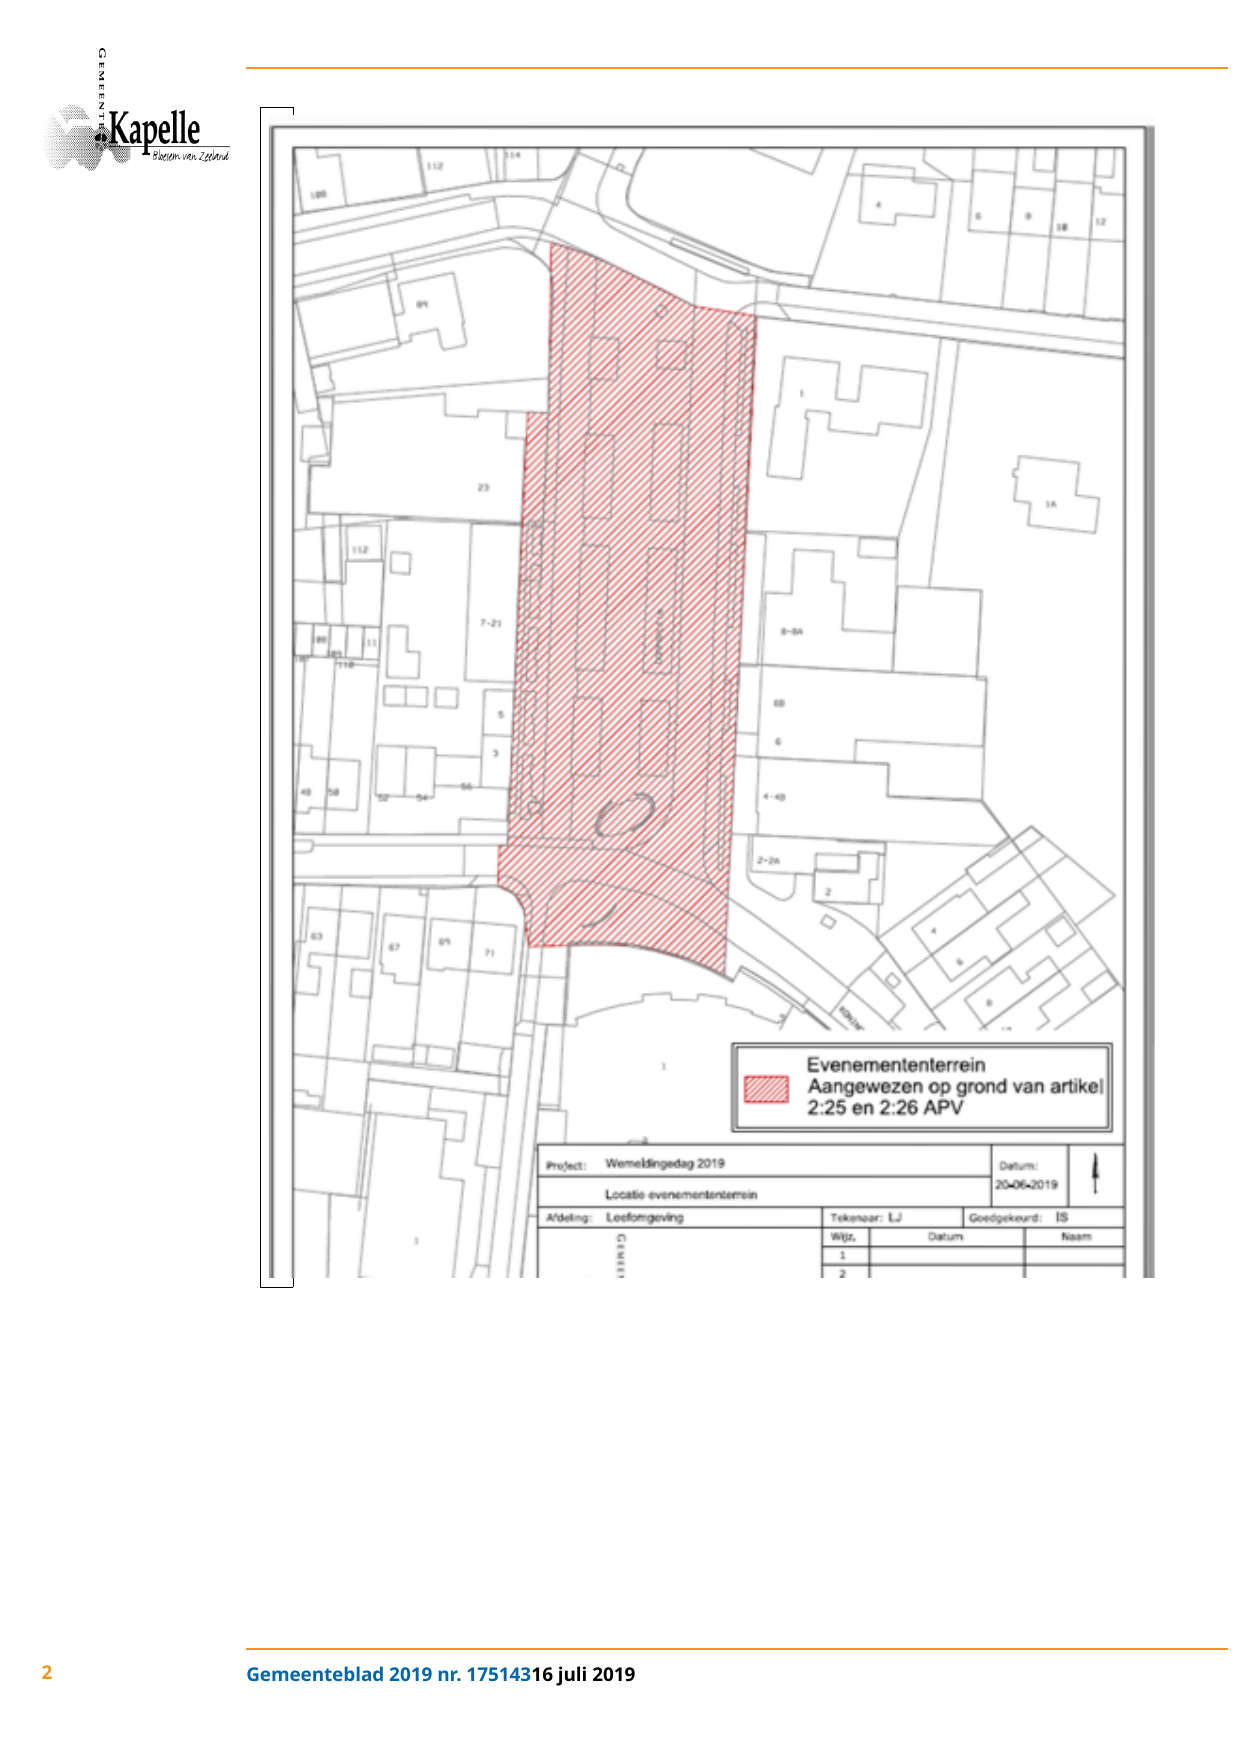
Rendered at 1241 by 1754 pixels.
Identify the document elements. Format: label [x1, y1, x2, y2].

picture [268, 115, 1155, 1278]
picture [41, 47, 231, 172]
